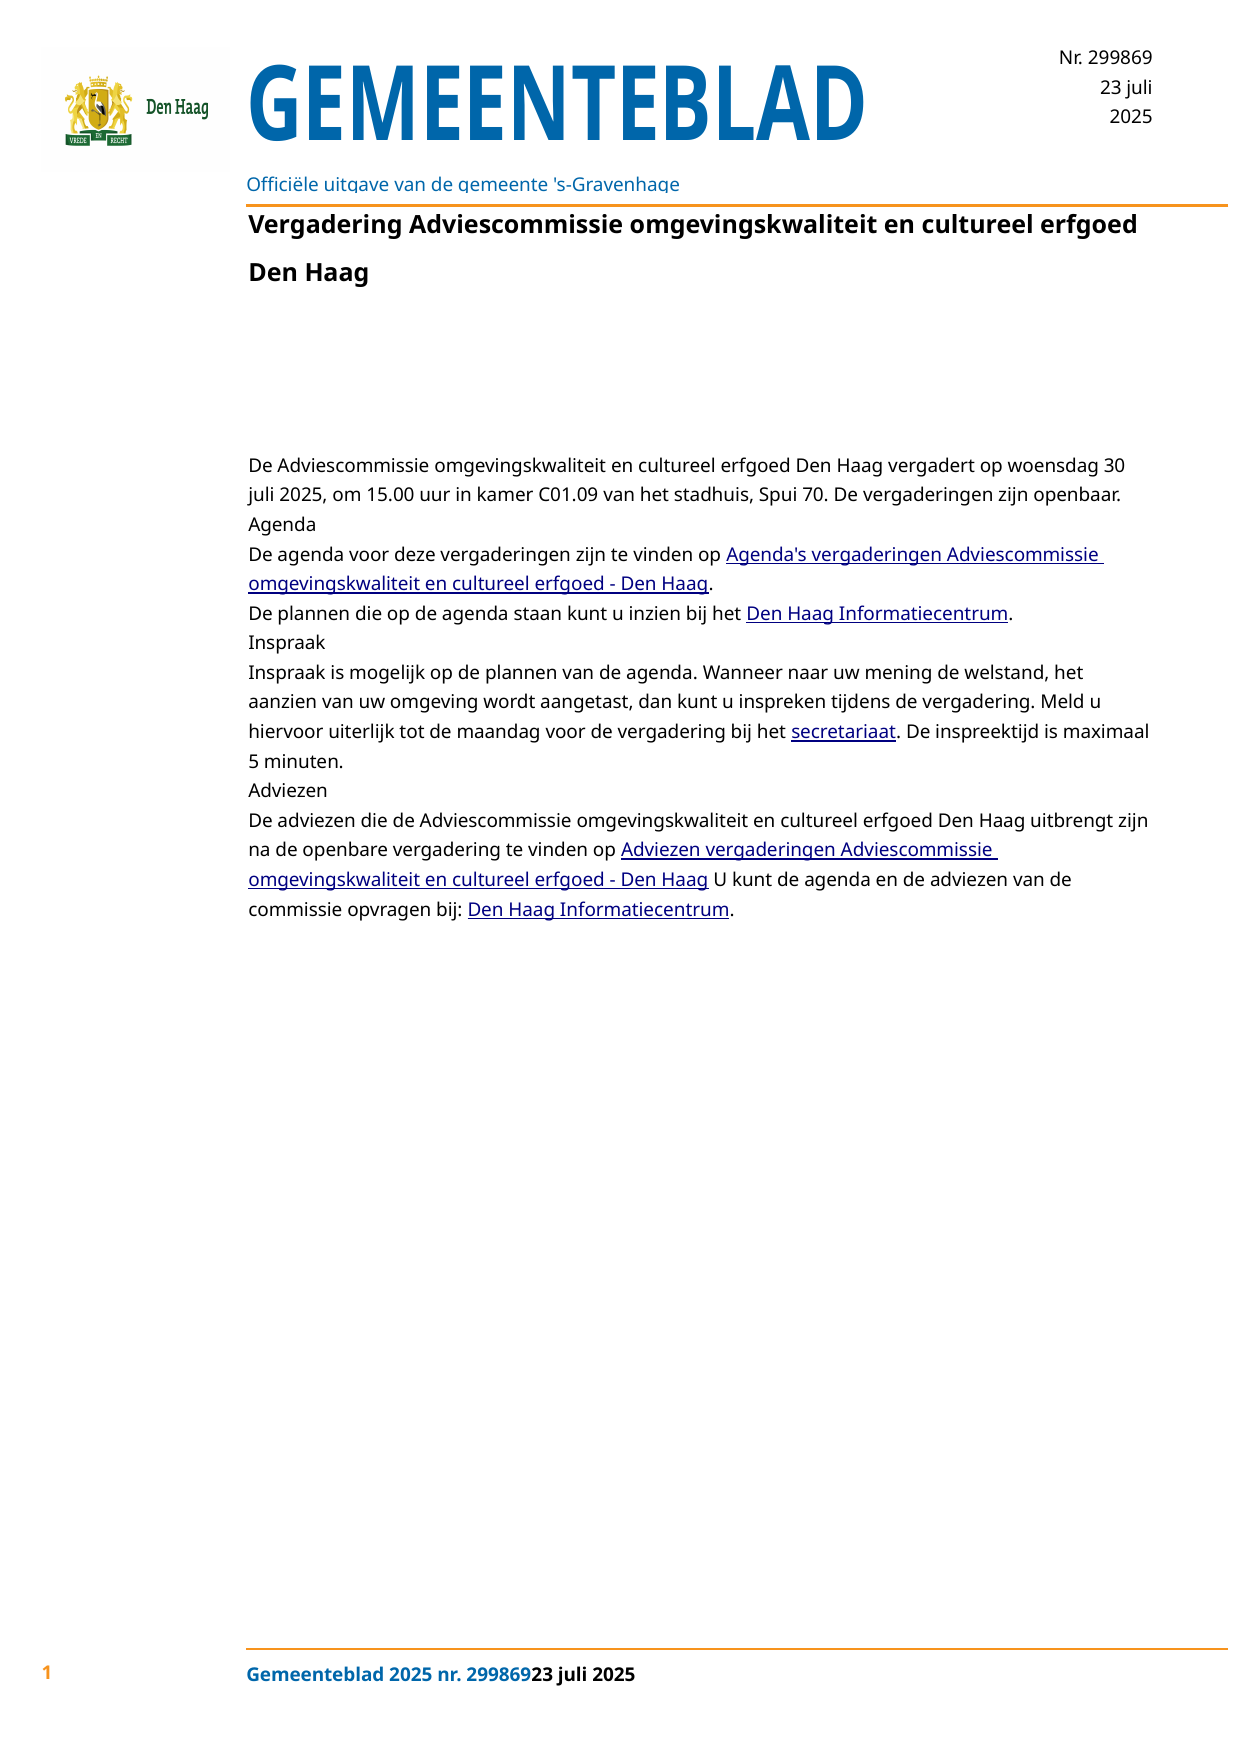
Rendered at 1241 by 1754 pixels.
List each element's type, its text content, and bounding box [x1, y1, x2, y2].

text De Adviescommissie omgevingskwaliteit en cultureel erfgoed Den Haag vergadert op woensdag 30 juli 2025, om 15.00 uur in kamer C01.09 van het stadhuis, Spui 70. De vergaderingen zijn openbaar. [248, 452, 1152, 507]
text De agenda voor deze vergaderingen zijn te vinden op Agenda's vergaderingen Adviescommissie omgevingskwaliteit en cultureel erfgoed - Den Haag. [248, 541, 1152, 596]
text Inspraak is mogelijk op de plannen van de agenda. Wanneer naar uw mening de welstand, het aanzien van uw omgeving wordt aangetast, dan kunt u inspreken tijdens de vergadering. Meld u hiervoor uiterlijk tot de maandag voor de vergadering bij het secretariaat. De inspreektijd is maximaal 5 minuten. [248, 659, 1152, 774]
text Inspraak [248, 629, 1152, 655]
text De adviezen die de Adviescommissie omgevingskwaliteit en cultureel erfgoed Den Haag uitbrengt zijn na de openbare vergadering te vinden op Adviezen vergaderingen Adviescommissie omgevingskwaliteit en cultureel erfgoed - Den Haag U kunt de agenda en de adviezen van de commissie opvragen bij: Den Haag Informatiecentrum. [248, 807, 1152, 922]
picture [41, 47, 231, 172]
text Adviezen [248, 777, 1152, 803]
text Agenda [248, 511, 1152, 537]
text De plannen die op de agenda staan kunt u inzien bij het Den Haag Informatiecentrum. [248, 600, 1152, 626]
text Vergadering Adviescommissie omgevingskwaliteit en cultureel erfgoed Den Haag [248, 207, 1152, 288]
